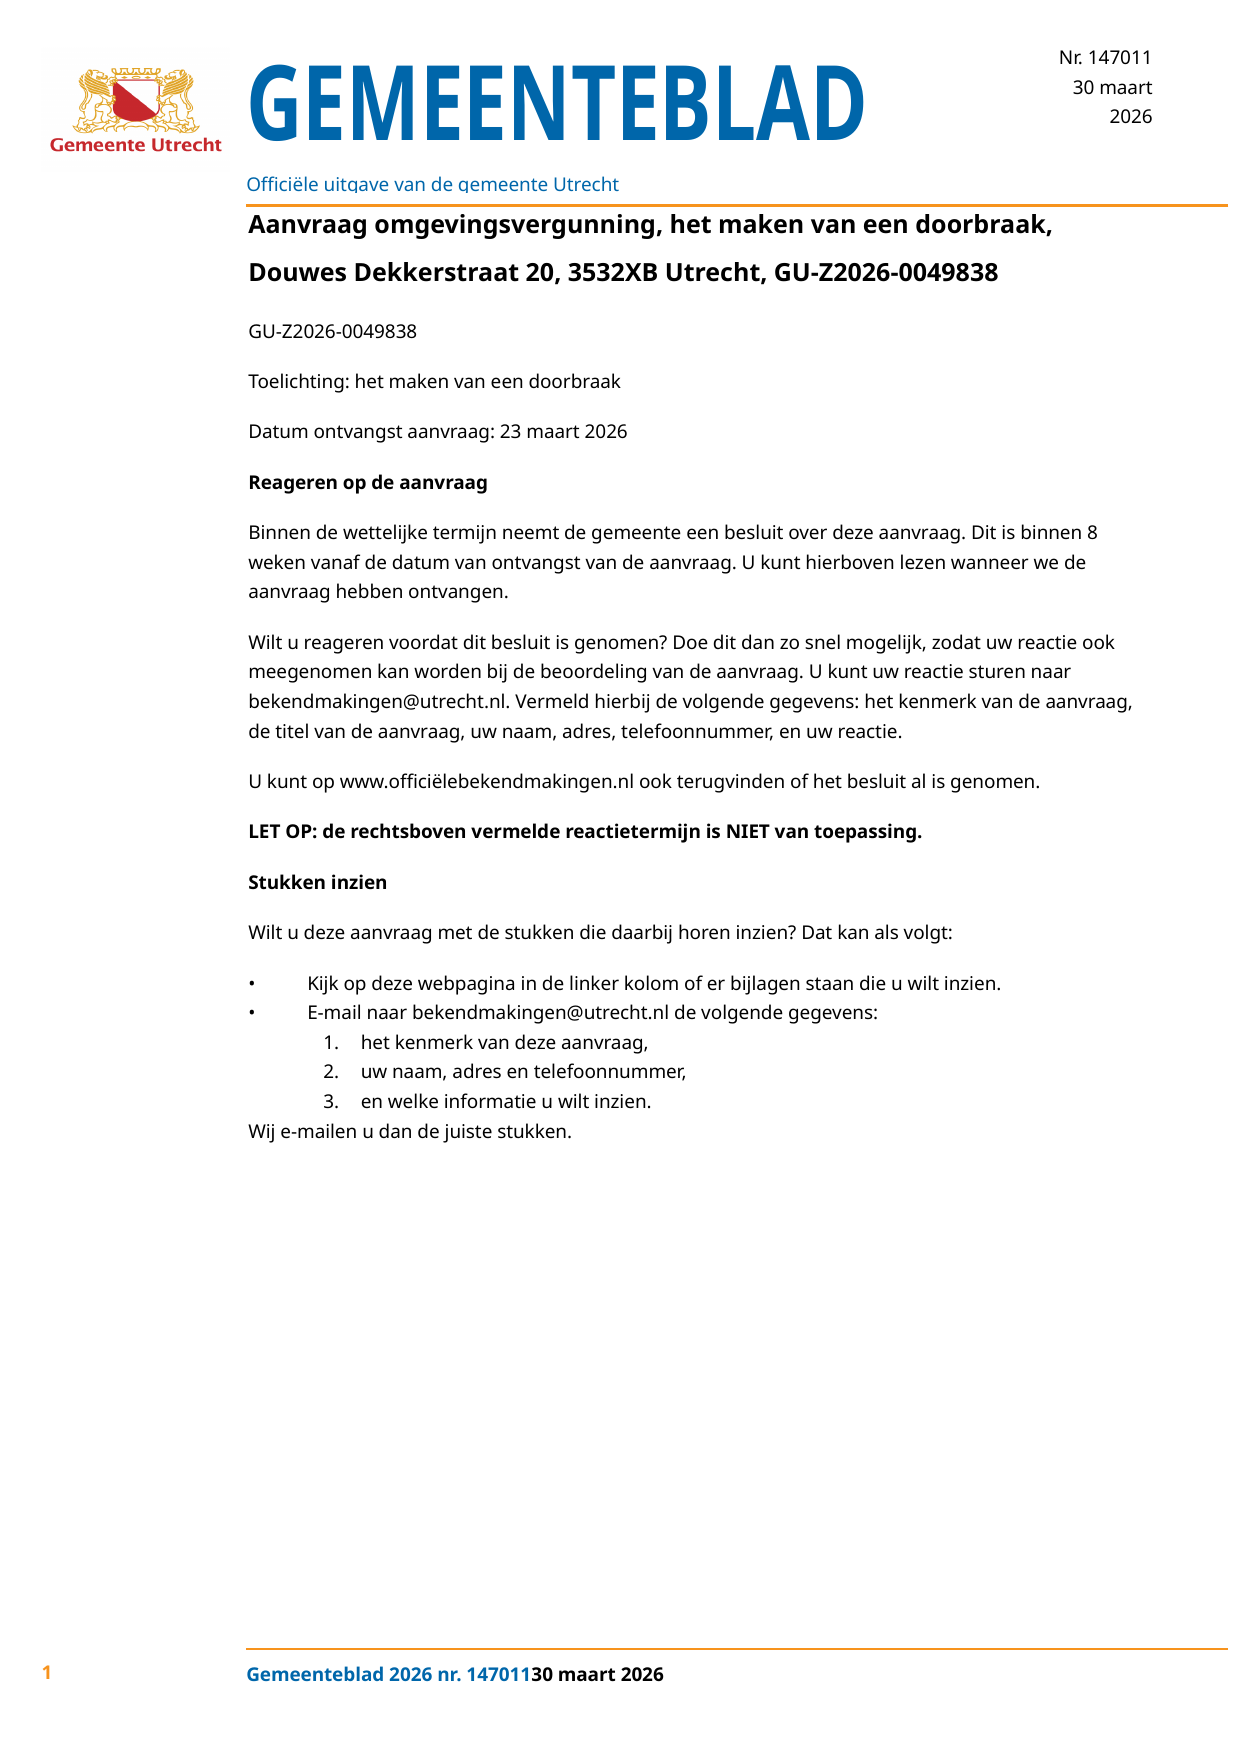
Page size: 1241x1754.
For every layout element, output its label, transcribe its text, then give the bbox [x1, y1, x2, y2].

text LET OP: de rechtsboven vermelde reactietermijn is NIET van toepassing. [248, 819, 1152, 844]
text Binnen de wettelijke termijn neemt de gemeente een besluit over deze aanvraag. Dit is binnen 8 weken vanaf de datum van ontvangst van de aanvraag. U kunt hierboven lezen wanneer we de aanvraag hebben ontvangen. [248, 519, 1152, 604]
picture [41, 47, 231, 172]
list E-mail naar bekendmakingen@utrecht.nl de volgende gegevens: [248, 999, 1152, 1025]
text U kunt op www.officiëlebekendmakingen.nl ook terugvinden of het besluit al is genomen. [248, 768, 1152, 794]
text Reageren op de aanvraag [248, 469, 1152, 495]
list het kenmerk van deze aanvraag, [323, 1029, 1152, 1055]
text Aanvraag omgevingsvergunning, het maken van een doorbraak, Douwes Dekkerstraat 20, 3532XB Utrecht, GU-Z2026-0049838 [248, 207, 1152, 288]
text Toelichting: het maken van een doorbraak [248, 368, 1152, 394]
text Wij e-mailen u dan de juiste stukken. [248, 1118, 1152, 1144]
text Datum ontvangst aanvraag: 23 maart 2026 [248, 419, 1152, 444]
text Wilt u deze aanvraag met de stukken die daarbij horen inzien? Dat kan als volgt: [248, 919, 1152, 945]
list Kijk op deze webpagina in de linker kolom of er bijlagen staan die u wilt inzien. [248, 970, 1152, 996]
text Wilt u reageren voordat dit besluit is genomen? Doe dit dan zo snel mogelijk, zodat uw reactie ook meegenomen kan worden bij de beoordeling van de aanvraag. U kunt uw reactie sturen naar bekendmakingen@utrecht.nl. Vermeld hierbij de volgende gegevens: het kenmerk van de aanvraag, de titel van de aanvraag, uw naam, adres, telefoonnummer, en uw reactie. [248, 629, 1152, 744]
text GU-Z2026-0049838 [248, 318, 1152, 344]
list en welke informatie u wilt inzien. [323, 1088, 1152, 1114]
text Stukken inzien [248, 869, 1152, 895]
list uw naam, adres en telefoonnummer, [323, 1059, 1152, 1084]
